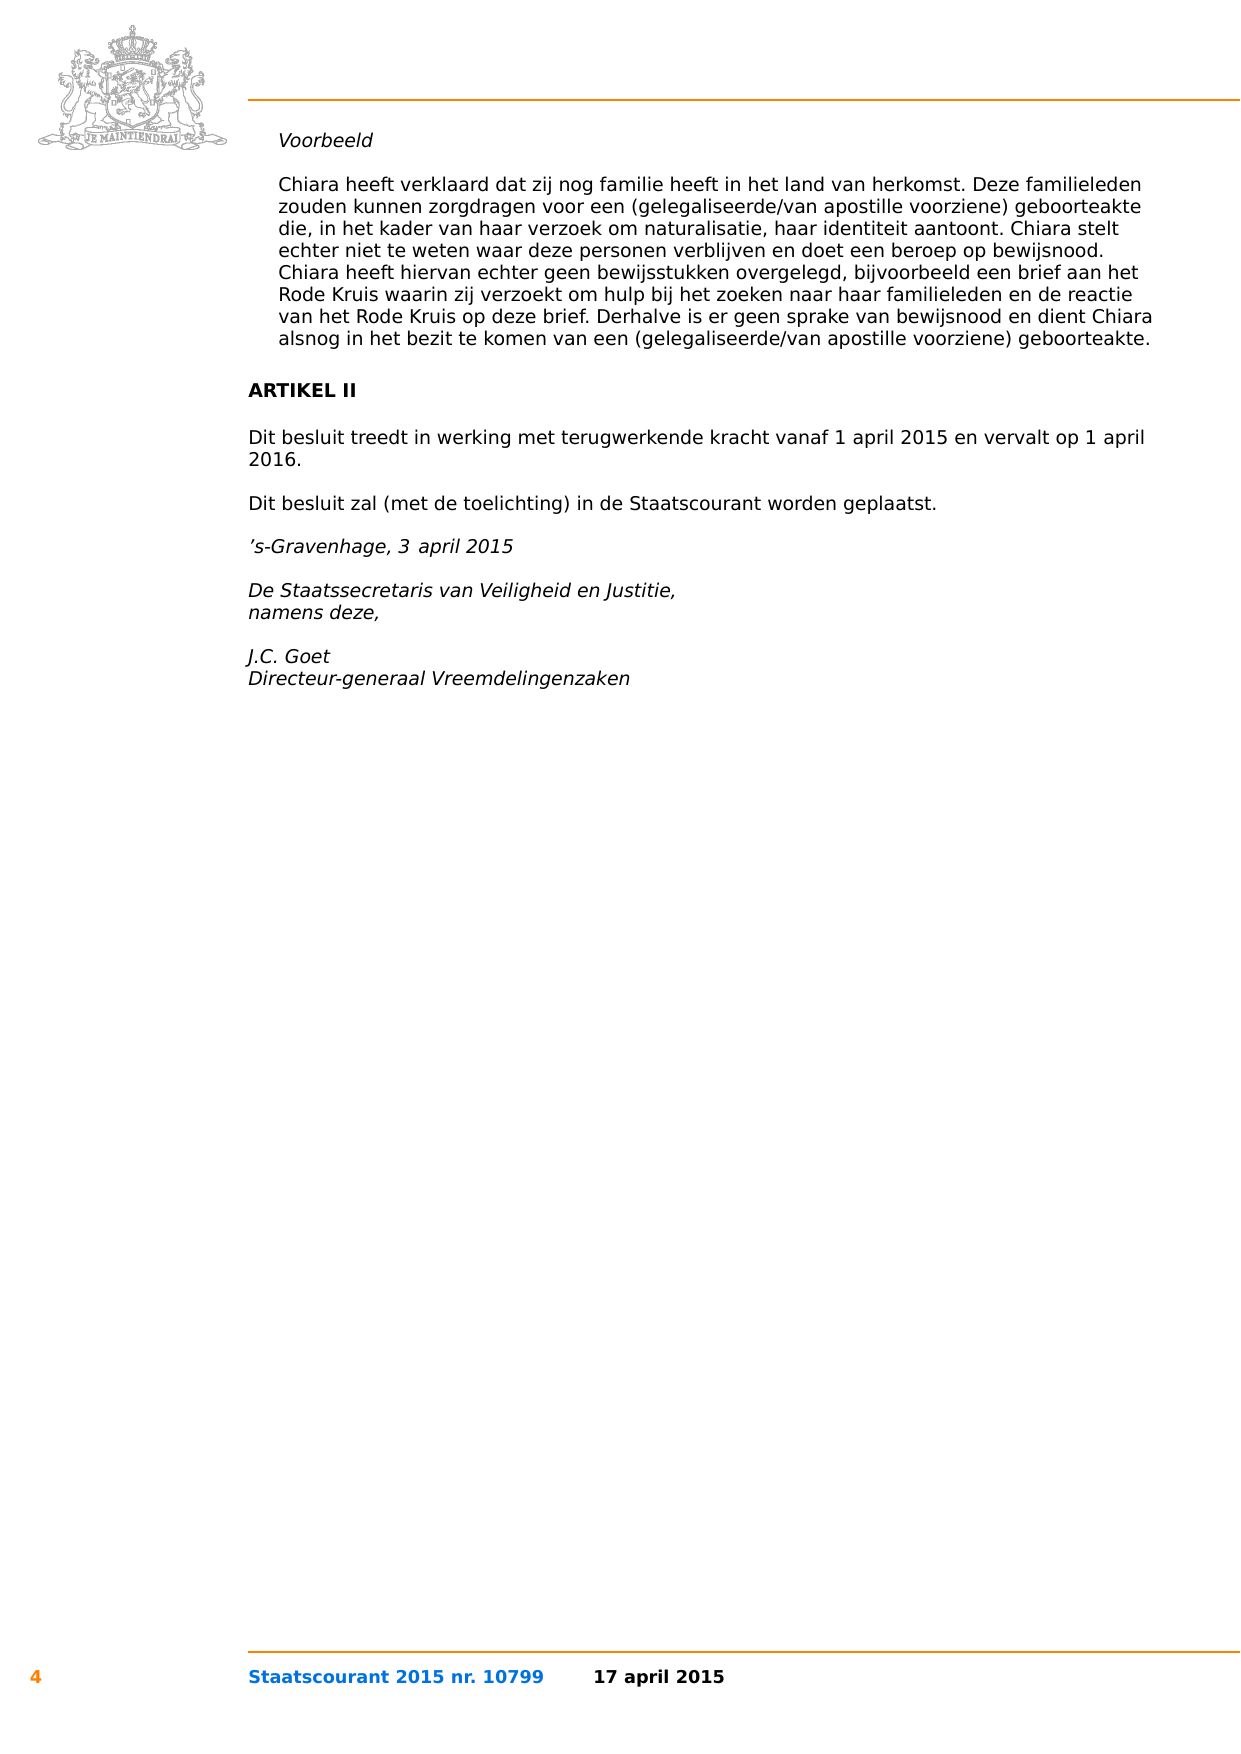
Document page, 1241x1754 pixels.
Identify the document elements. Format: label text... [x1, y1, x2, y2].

text De Staatssecretaris van Veiligheid en Justitie, namens deze, J.C. Goet Directeur-generaal Vreemdelingenzaken [248, 580, 1163, 690]
text Dit besluit treedt in werking met terugwerkende kracht vanaf 1 april 2015 en vervalt op 1 april 2016. [248, 427, 1163, 471]
text Chiara heeft verklaard dat zij nog familie heeft in het land van herkomst. Deze familieleden zouden kunnen zorgdragen voor een (gelegaliseerde/van apostille voorziene) geboorteakte die, in het kader van haar verzoek om naturalisatie, haar identiteit aantoont. Chiara stelt echter niet te weten waar deze personen verblijven en doet een beroep op bewijsnood. Chiara heeft hiervan echter geen bewijsstukken overgelegd, bijvoorbeeld een brief aan het Rode Kruis waarin zij verzoekt om hulp bij het zoeken naar haar familieleden en de reactie van het Rode Kruis op deze brief. Derhalve is er geen sprake van bewijsnood en dient Chiara alsnog in het bezit te komen van een (gelegaliseerde/van apostille voorziene) geboorteakte. [278, 174, 1163, 349]
subtitle ARTIKEL II [248, 379, 1163, 402]
text Dit besluit zal (met de toelichting) in de Staatscourant worden geplaatst. [248, 492, 1163, 514]
picture [38, 25, 227, 150]
subtitle Voorbeeld [278, 130, 1163, 152]
text ’s-Gravenhage, 3 april 2015 [248, 536, 1163, 558]
